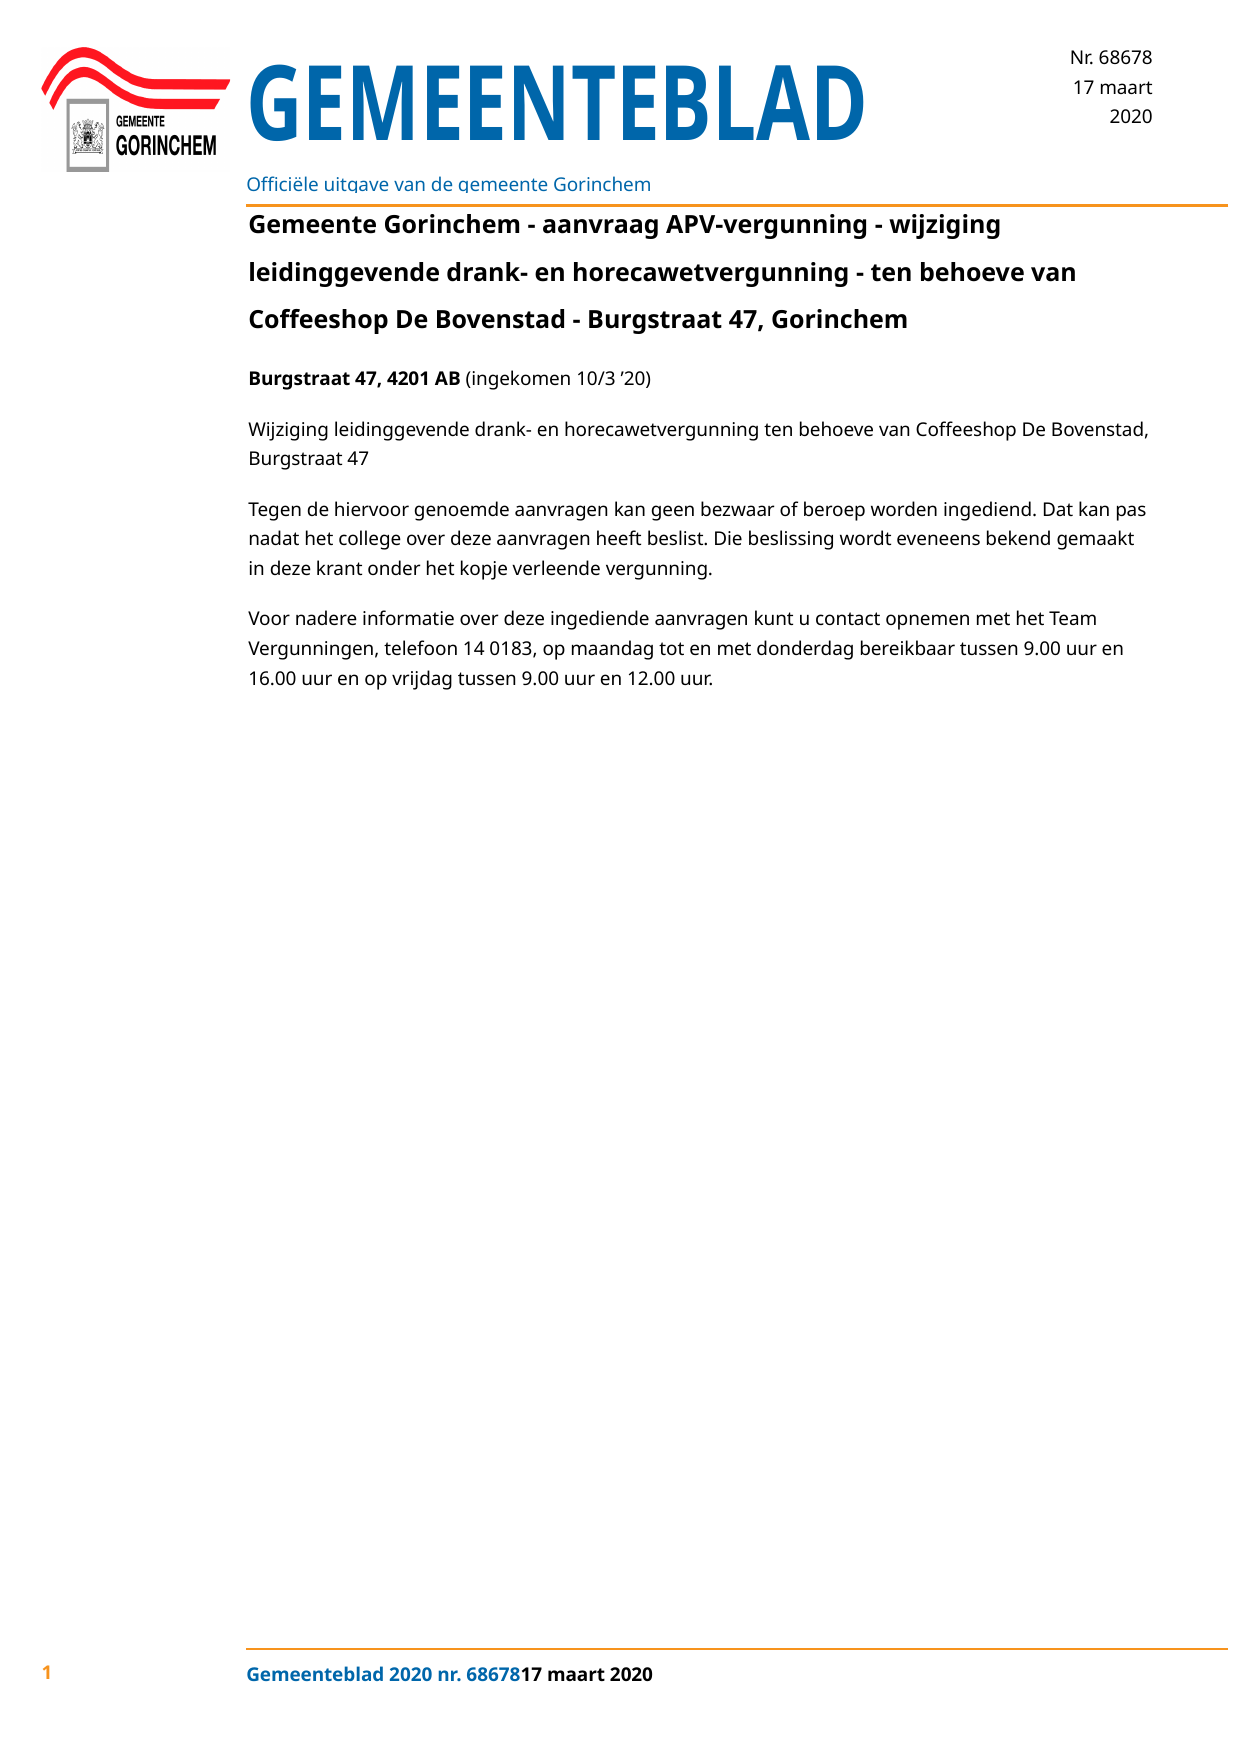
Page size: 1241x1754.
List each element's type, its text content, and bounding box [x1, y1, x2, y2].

text Tegen de hiervoor genoemde aanvragen kan geen bezwaar of beroep worden ingediend. Dat kan pas nadat het college over deze aanvragen heeft beslist. Die beslissing wordt eveneens bekend gemaakt in deze krant onder het kopje verleende vergunning. [248, 496, 1152, 581]
text Voor nadere informatie over deze ingediende aanvragen kunt u contact opnemen met het Team Vergunningen, telefoon 14 0183, op maandag tot en met donderdag bereikbaar tussen 9.00 uur en 16.00 uur en op vrijdag tussen 9.00 uur en 12.00 uur. [248, 606, 1152, 690]
picture [41, 47, 231, 172]
text Wijziging leidinggevende drank- en horecawetvergunning ten behoeve van Coffeeshop De Bovenstad, Burgstraat 47 [248, 416, 1152, 471]
text Burgstraat 47, 4201 AB (ingekomen 10/3 ’20) [248, 366, 1152, 391]
text Gemeente Gorinchem - aanvraag APV-vergunning - wijziging leidinggevende drank- en horecawetvergunning - ten behoeve van Coffeeshop De Bovenstad - Burgstraat 47, Gorinchem [248, 207, 1152, 336]
